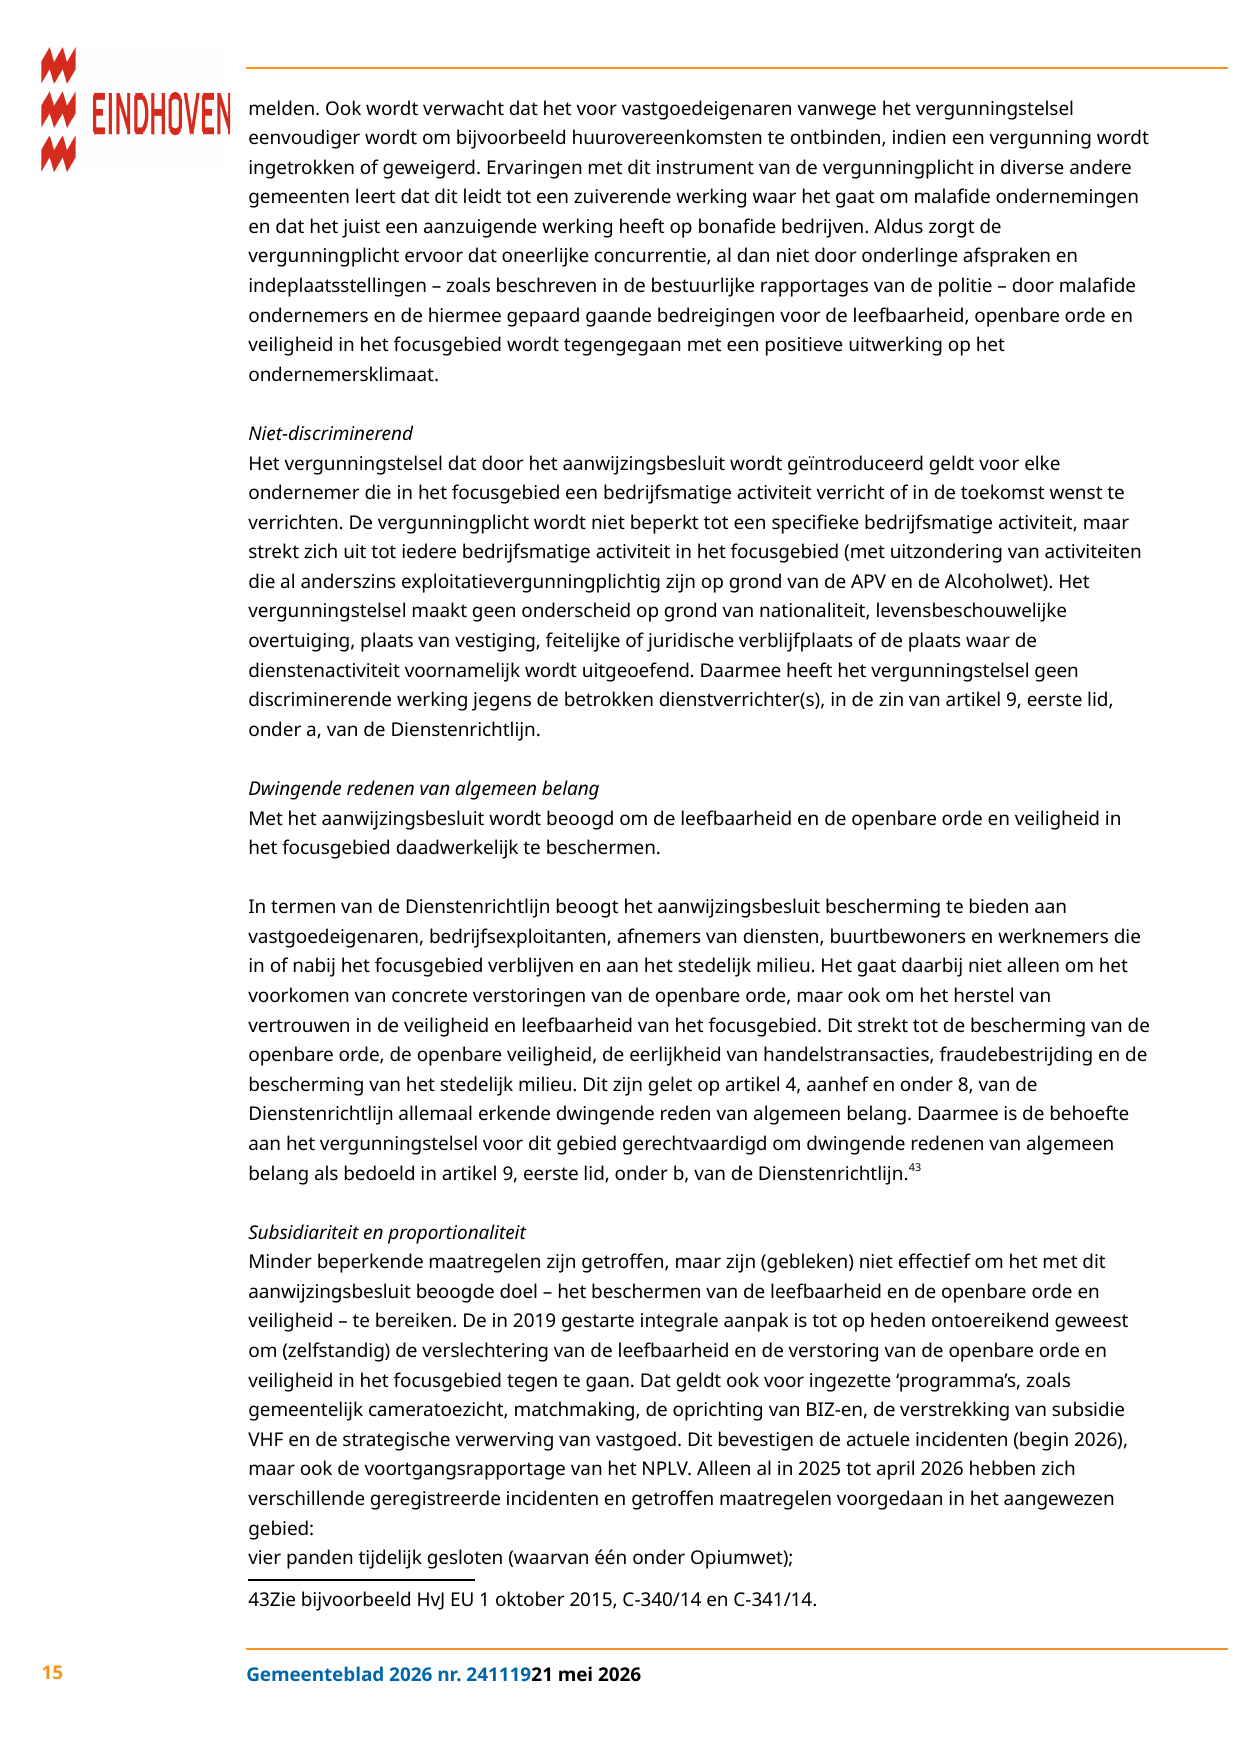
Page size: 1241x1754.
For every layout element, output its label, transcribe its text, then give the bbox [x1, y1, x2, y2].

text Dwingende redenen van algemeen belang [248, 775, 1152, 801]
picture [41, 47, 231, 172]
text Subsidiariteit en proportionaliteit [248, 1219, 1152, 1245]
text melden. Ook wordt verwacht dat het voor vastgoedeigenaren vanwege het vergunningstelsel eenvoudiger wordt om bijvoorbeeld huurovereenkomsten te ontbinden, indien een vergunning wordt ingetrokken of geweigerd. Ervaringen met dit instrument van de vergunningplicht in diverse andere gemeenten leert dat dit leidt tot een zuiverende werking waar het gaat om malafide ondernemingen en dat het juist een aanzuigende werking heeft op bonafide bedrijven. Aldus zorgt de vergunningplicht ervoor dat oneerlijke concurrentie, al dan niet door onderlinge afspraken en indeplaatsstellingen – zoals beschreven in de bestuurlijke rapportages van de politie – door malafide ondernemers en de hiermee gepaard gaande bedreigingen voor de leefbaarheid, openbare orde en veiligheid in het focusgebied wordt tegengegaan met een positieve uitwerking op het ondernemersklimaat. [248, 95, 1152, 387]
text In termen van de Dienstenrichtlijn beoogt het aanwijzingsbesluit bescherming te bieden aan vastgoedeigenaren, bedrijfsexploitanten, afnemers van diensten, buurtbewoners en werknemers die in of nabij het focusgebied verblijven en aan het stedelijk milieu. Het gaat daarbij niet alleen om het voorkomen van concrete verstoringen van de openbare orde, maar ook om het herstel van vertrouwen in de veiligheid en leefbaarheid van het focusgebied. Dit strekt tot de bescherming van de openbare orde, de openbare veiligheid, de eerlijkheid van handelstransacties, fraudebestrijding en de bescherming van het stedelijk milieu. Dit zijn gelet op artikel 4, aanhef en onder 8, van de Dienstenrichtlijn allemaal erkende dwingende reden van algemeen belang. Daarmee is de behoefte aan het vergunningstelsel voor dit gebied gerechtvaardigd om dwingende redenen van algemeen belang als bedoeld in artikel 9, eerste lid, onder b, van de Dienstenrichtlijn. [248, 893, 1152, 1186]
text Met het aanwijzingsbesluit wordt beoogd om de leefbaarheid en de openbare orde en veiligheid in het focusgebied daadwerkelijk te beschermen. [248, 805, 1152, 860]
text Niet-discriminerend [248, 420, 1152, 446]
text Het vergunningstelsel dat door het aanwijzingsbesluit wordt geïntroduceerd geldt voor elke ondernemer die in het focusgebied een bedrijfsmatige activiteit verricht of in de toekomst wenst te verrichten. De vergunningplicht wordt niet beperkt tot een specifieke bedrijfsmatige activiteit, maar strekt zich uit tot iedere bedrijfsmatige activiteit in het focusgebied (met uitzondering van activiteiten die al anderszins exploitatievergunningplichtig zijn op grond van de APV en de Alcoholwet). Het vergunningstelsel maakt geen onderscheid op grond van nationaliteit, levensbeschouwelijke overtuiging, plaats van vestiging, feitelijke of juridische verblijfplaats of de plaats waar de dienstenactiviteit voornamelijk wordt uitgeoefend. Daarmee heeft het vergunningstelsel geen discriminerende werking jegens de betrokken dienstverrichter(s), in de zin van artikel 9, eerste lid, onder a, van de Dienstenrichtlijn. [248, 450, 1152, 742]
text Minder beperkende maatregelen zijn getroffen, maar zijn (gebleken) niet effectief om het met dit aanwijzingsbesluit beoogde doel – het beschermen van de leefbaarheid en de openbare orde en veiligheid – te bereiken. De in 2019 gestarte integrale aanpak is tot op heden ontoereikend geweest om (zelfstandig) de verslechtering van de leefbaarheid en de verstoring van de openbare orde en veiligheid in het focusgebied tegen te gaan. Dat geldt ook voor ingezette ‘programma’s, zoals gemeentelijk cameratoezicht, matchmaking, de oprichting van BIZ-en, de verstrekking van subsidie VHF en de strategische verwerving van vastgoed. Dit bevestigen de actuele incidenten (begin 2026), maar ook de voortgangsrapportage van het NPLV. Alleen al in 2025 tot april 2026 hebben zich verschillende geregistreerde incidenten en getroffen maatregelen voorgedaan in het aangewezen gebied: [248, 1248, 1152, 1541]
text vier panden tijdelijk gesloten (waarvan één onder Opiumwet); [248, 1544, 1152, 1570]
text Zie bijvoorbeeld HvJ EU 1 oktober 2015, C-340/14 en C-341/14. [248, 1586, 1152, 1612]
